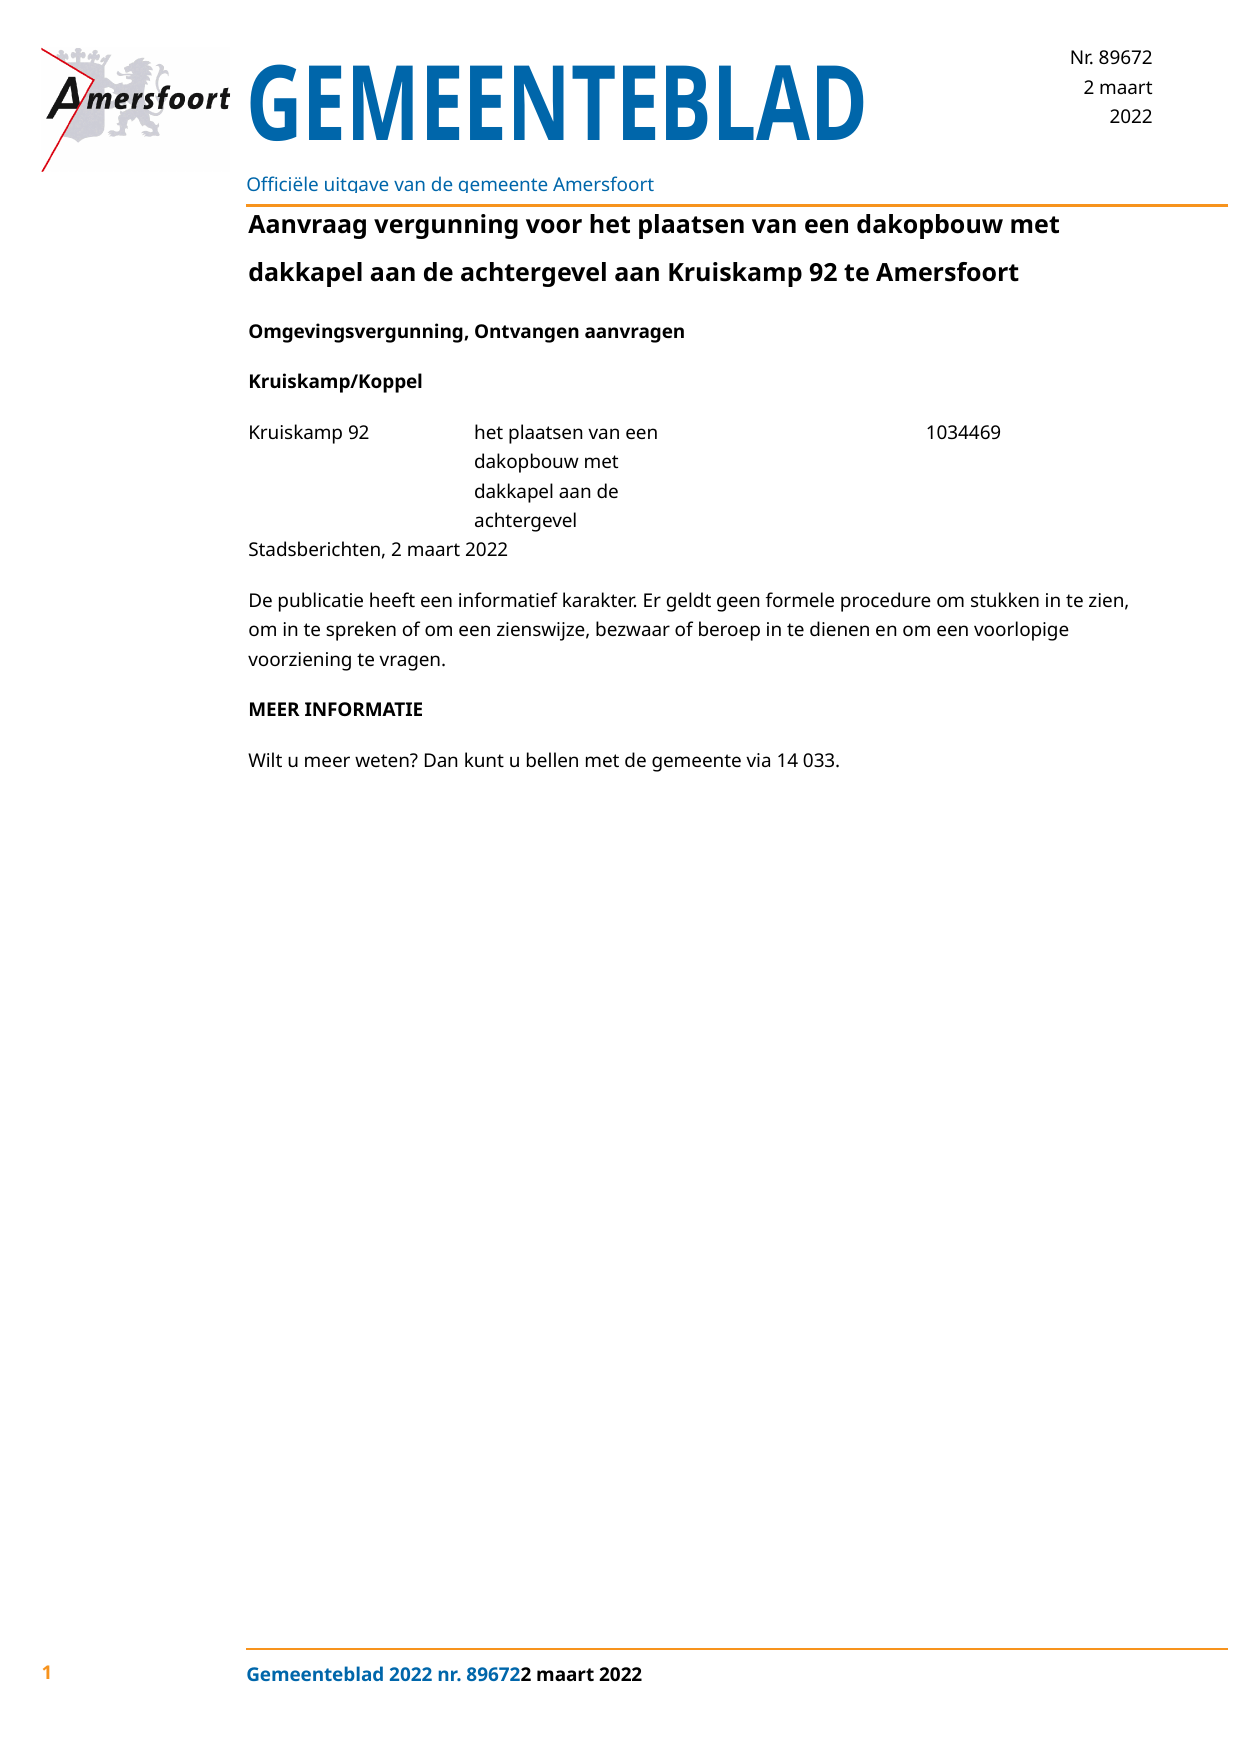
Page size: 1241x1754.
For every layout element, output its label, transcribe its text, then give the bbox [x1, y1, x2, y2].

picture [41, 47, 231, 172]
text De publicatie heeft een informatief karakter. Er geldt geen formele procedure om stukken in te zien, om in te spreken of om een zienswijze, bezwaar of beroep in te dienen en om een voorlopige voorziening te vragen. [248, 587, 1152, 672]
text Kruiskamp/Koppel [248, 368, 1152, 394]
text MEER INFORMATIE [248, 697, 1152, 722]
text Aanvraag vergunning voor het plaatsen van een dakopbouw met dakkapel aan de achtergevel aan Kruiskamp 92 te Amersfoort [248, 207, 1152, 288]
table_header [700, 419, 926, 533]
table_header Kruiskamp 92 [248, 419, 474, 533]
text Omgevingsvergunning, Ontvangen aanvragen [248, 318, 1152, 344]
table_header het plaatsen van een dakopbouw met dakkapel aan de achtergevel [474, 419, 700, 533]
text Wilt u meer weten? Dan kunt u bellen met de gemeente via 14 033. [248, 747, 1152, 773]
table_header 1034469 [926, 419, 1152, 533]
text Stadsberichten, 2 maart 2022 [248, 537, 1152, 562]
